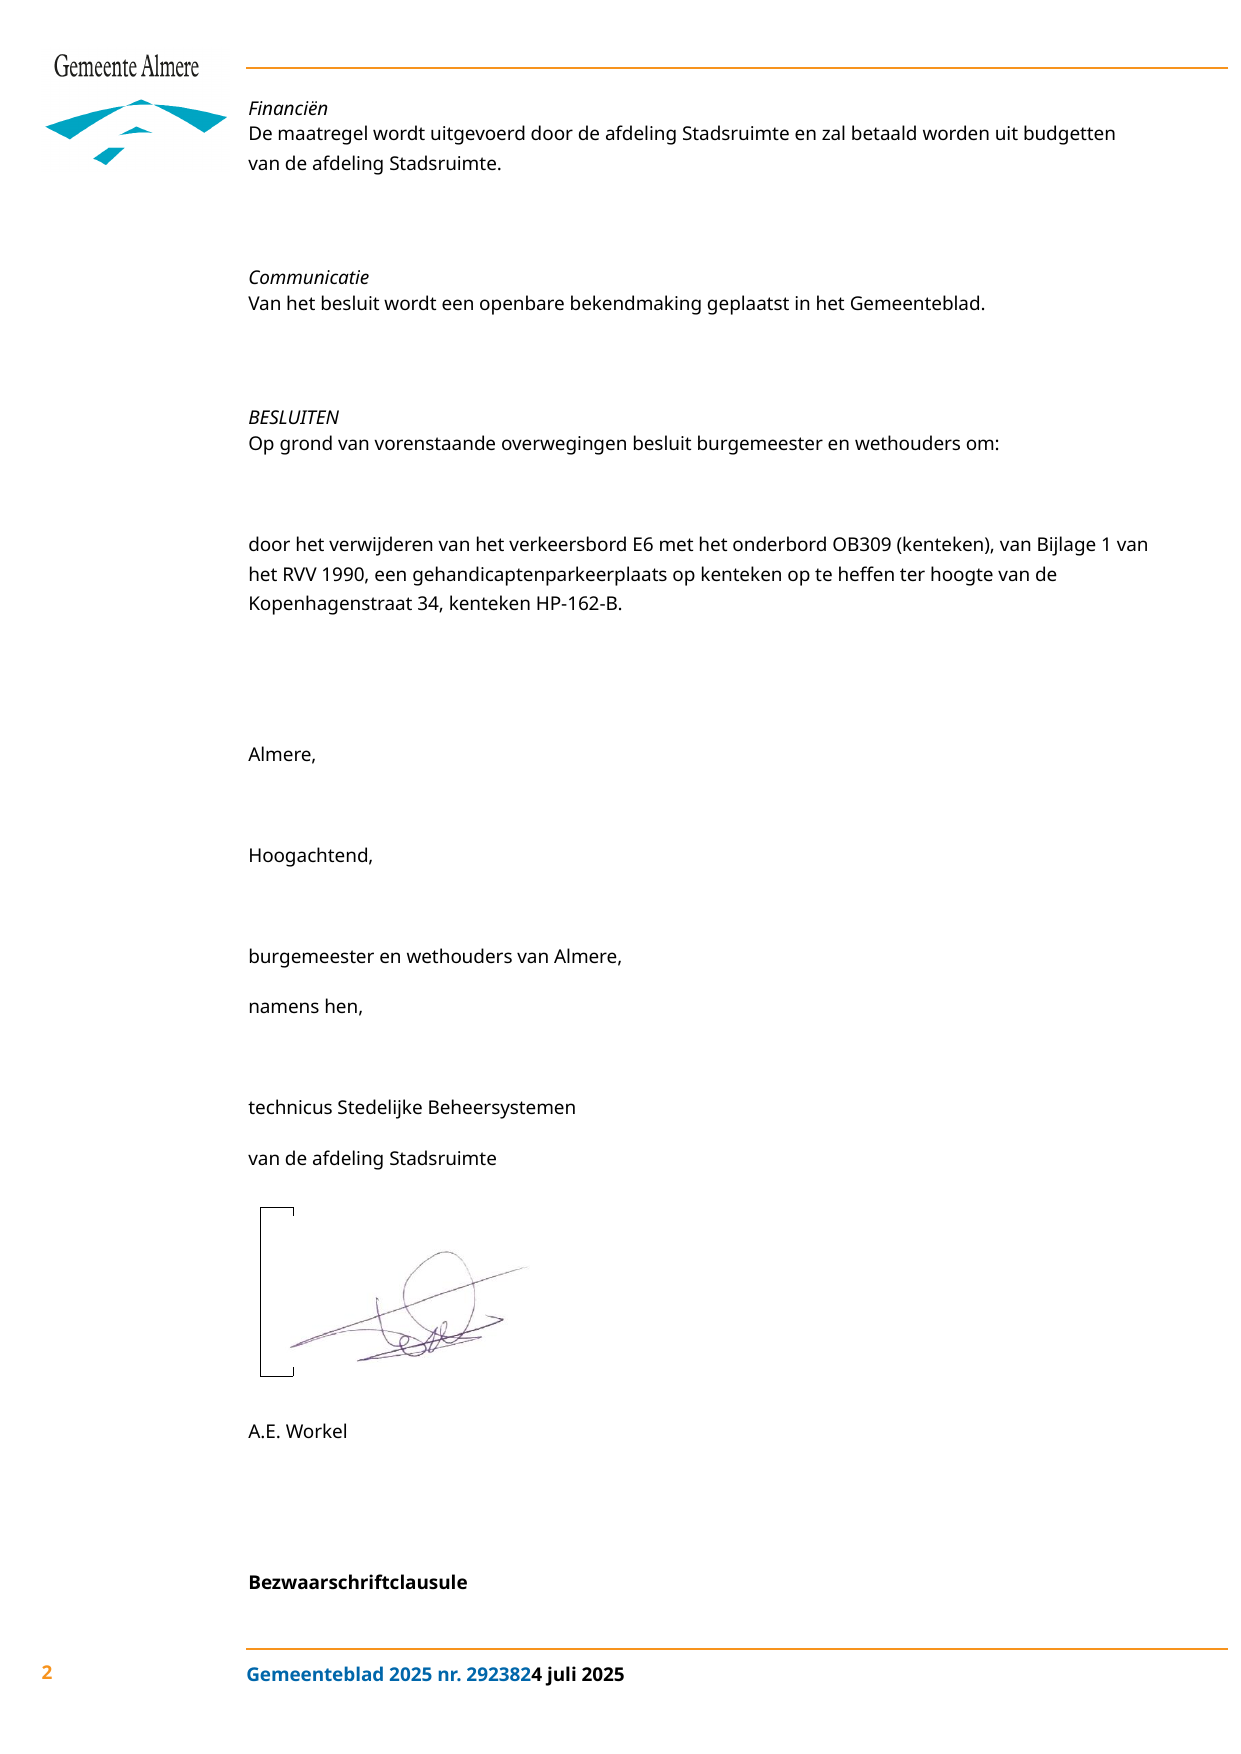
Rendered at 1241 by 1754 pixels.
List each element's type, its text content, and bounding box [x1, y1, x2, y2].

text burgemeester en wethouders van Almere, [248, 943, 1152, 969]
text technicus Stedelijke Beheersystemen [248, 1094, 1152, 1120]
text Communicatie [248, 264, 1152, 290]
text BESLUITEN [248, 404, 1152, 430]
text Almere, [248, 742, 1152, 767]
text Van het besluit wordt een openbare bekendmaking geplaatst in het Gemeenteblad. [248, 290, 1152, 316]
picture [268, 1216, 541, 1367]
text Hoogachtend, [248, 842, 1152, 868]
text door het verwijderen van het verkeersbord E6 met het onderbord OB309 (kenteken), van Bijlage 1 van het RVV 1990, een gehandicaptenparkeerplaats op kenteken op te heffen ter hoogte van de Kopenhagenstraat 34, kenteken HP-162-B. [248, 531, 1152, 616]
text Bezwaarschriftclausule [248, 1569, 1152, 1595]
picture [41, 47, 231, 172]
text Op grond van vorenstaande overwegingen besluit burgemeester en wethouders om: [248, 430, 1152, 456]
text van de afdeling Stadsruimte [248, 1145, 1152, 1171]
text namens hen, [248, 994, 1152, 1019]
text Financiën [248, 95, 1152, 121]
text A.E. Workel [248, 1418, 1152, 1444]
text De maatregel wordt uitgevoerd door de afdeling Stadsruimte en zal betaald worden uit budgetten van de afdeling Stadsruimte. [248, 121, 1152, 176]
